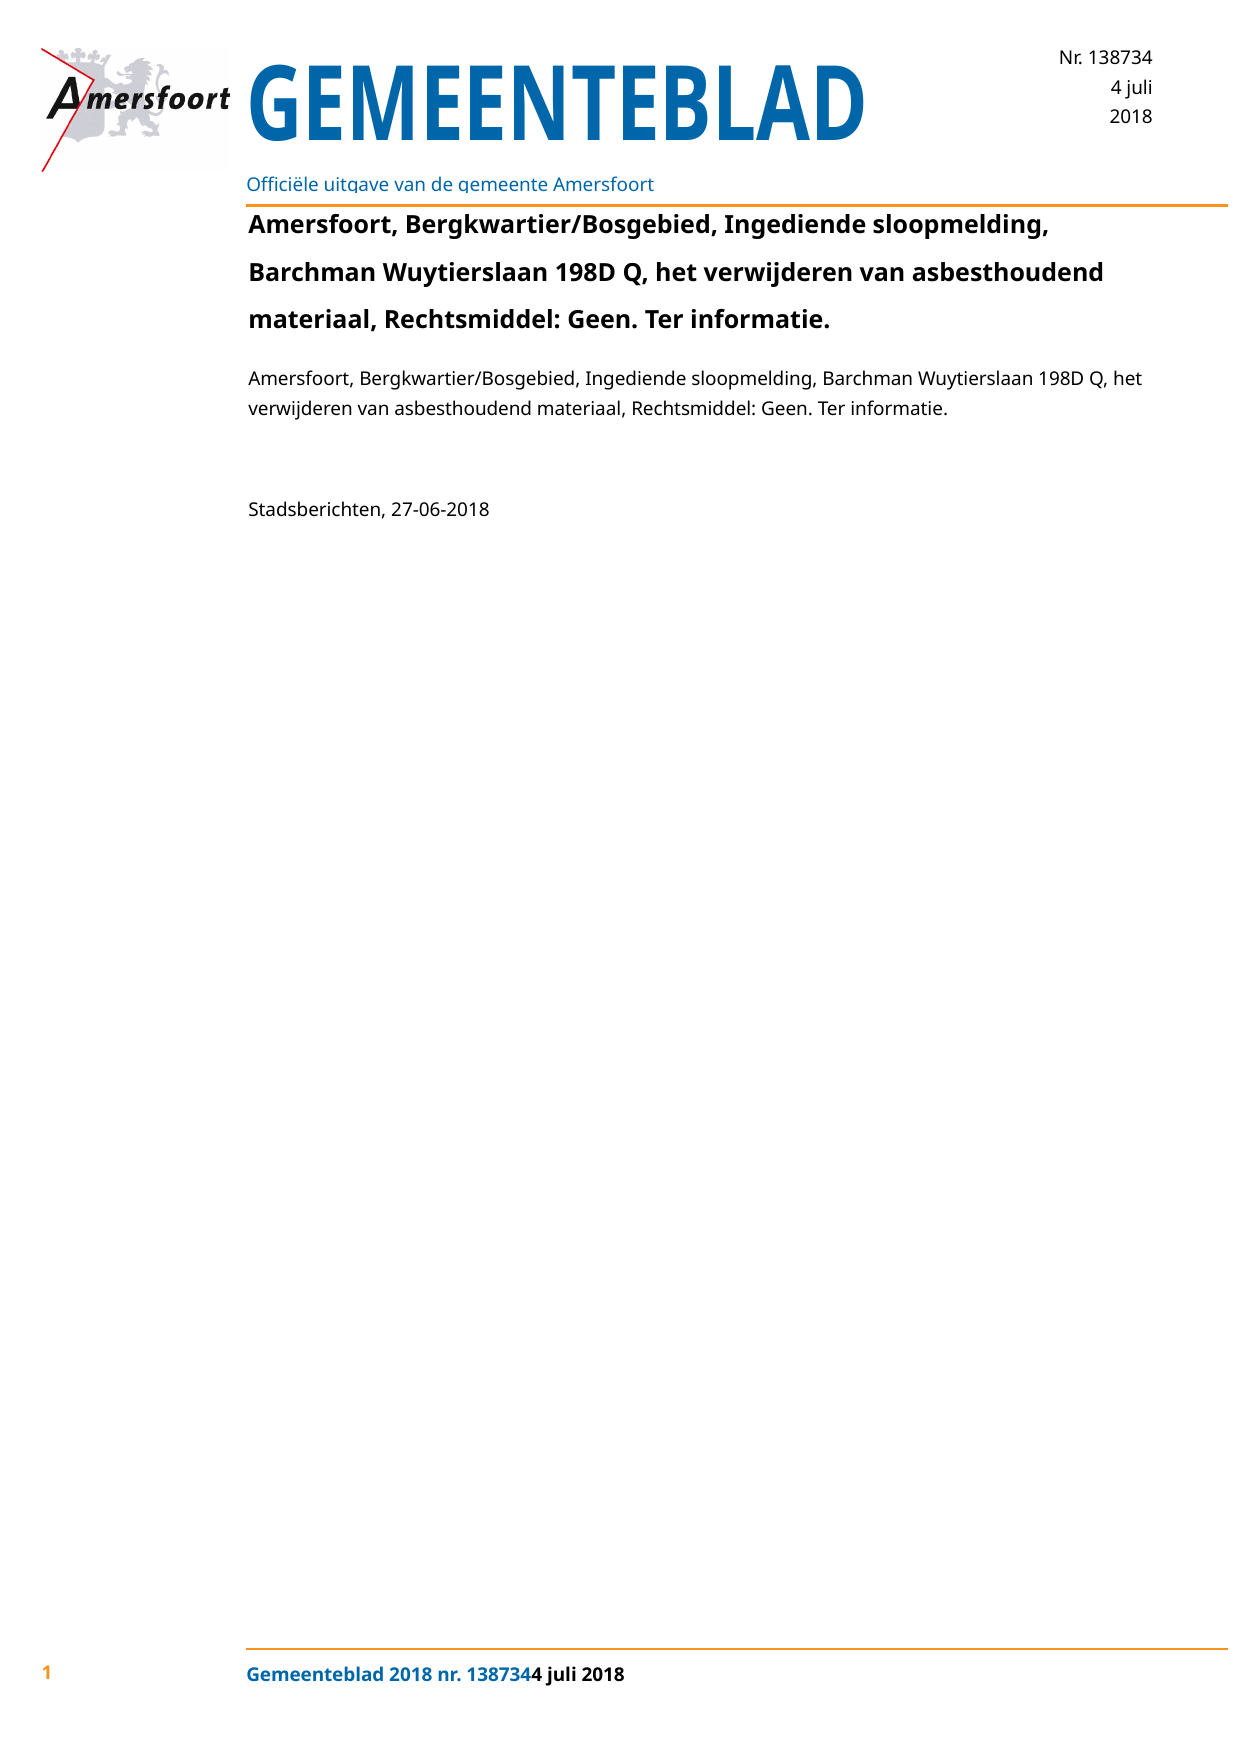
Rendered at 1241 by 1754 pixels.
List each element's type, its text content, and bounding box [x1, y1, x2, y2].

text Amersfoort, Bergkwartier/Bosgebied, Ingediende sloopmelding, Barchman Wuytierslaan 198D Q, het verwijderen van asbesthoudend materiaal, Rechtsmiddel: Geen. Ter informatie. [248, 366, 1152, 421]
text Stadsberichten, 27-06-2018 [248, 496, 1152, 522]
text Amersfoort, Bergkwartier/Bosgebied, Ingediende sloopmelding, Barchman Wuytierslaan 198D Q, het verwijderen van asbesthoudend materiaal, Rechtsmiddel: Geen. Ter informatie. [248, 207, 1152, 336]
picture [41, 47, 231, 172]
